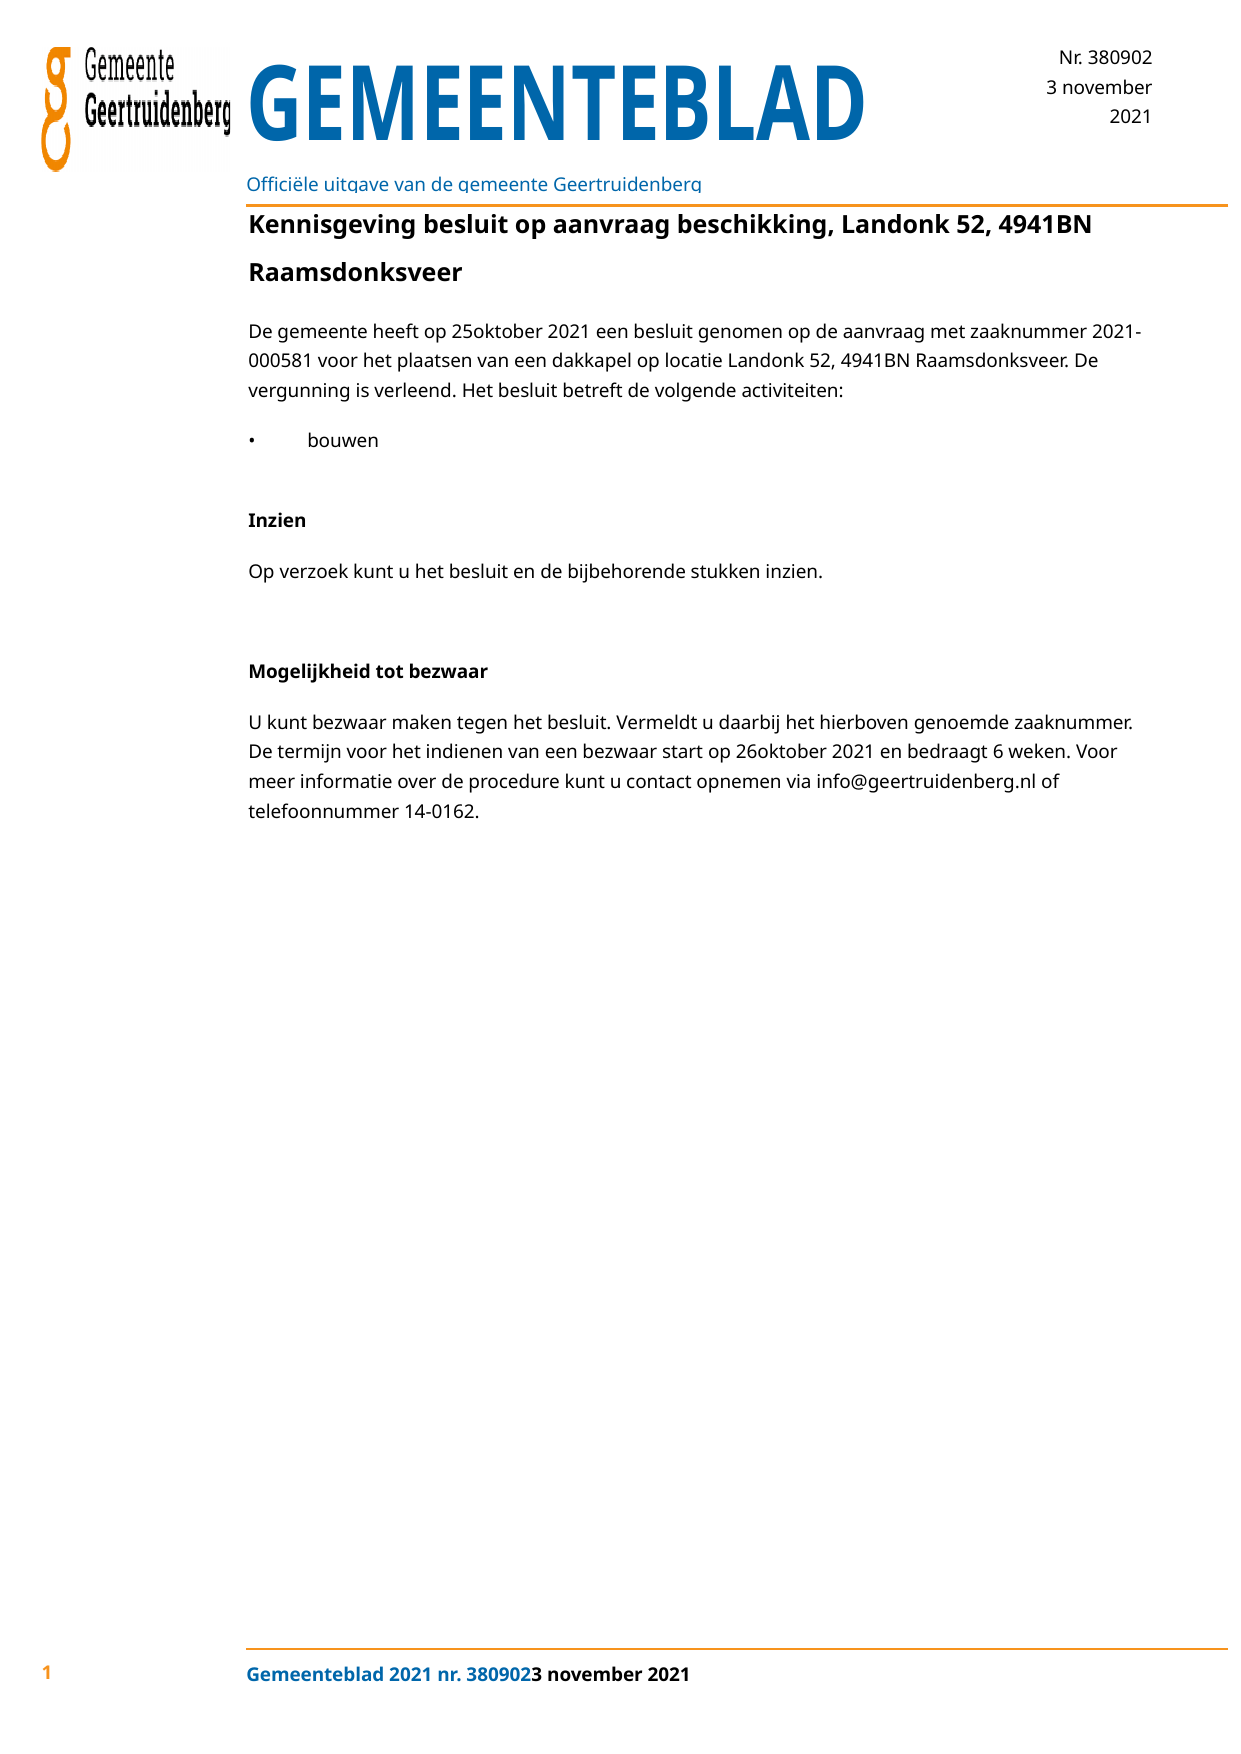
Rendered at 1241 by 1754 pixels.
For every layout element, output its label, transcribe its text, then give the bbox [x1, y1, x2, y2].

text Kennisgeving besluit op aanvraag beschikking, Landonk 52, 4941BN Raamsdonksveer [248, 207, 1152, 288]
list bouwen [248, 427, 1152, 453]
text U kunt bezwaar maken tegen het besluit. Vermeldt u daarbij het hierboven genoemde zaaknummer. De termijn voor het indienen van een bezwaar start op 26oktober 2021 en bedraagt 6 weken. Voor meer informatie over de procedure kunt u contact opnemen via info@geertruidenberg.nl of telefoonnummer 14-0162. [248, 709, 1152, 824]
text Inzien [248, 507, 1152, 533]
text De gemeente heeft op 25oktober 2021 een besluit genomen op de aanvraag met zaaknummer 2021-000581 voor het plaatsen van een dakkapel op locatie Landonk 52, 4941BN Raamsdonksveer. De vergunning is verleend. Het besluit betreft de volgende activiteiten: [248, 318, 1152, 403]
text Op verzoek kunt u het besluit en de bijbehorende stukken inzien. [248, 558, 1152, 584]
picture [41, 47, 231, 172]
text Mogelijkheid tot bezwaar [248, 659, 1152, 684]
